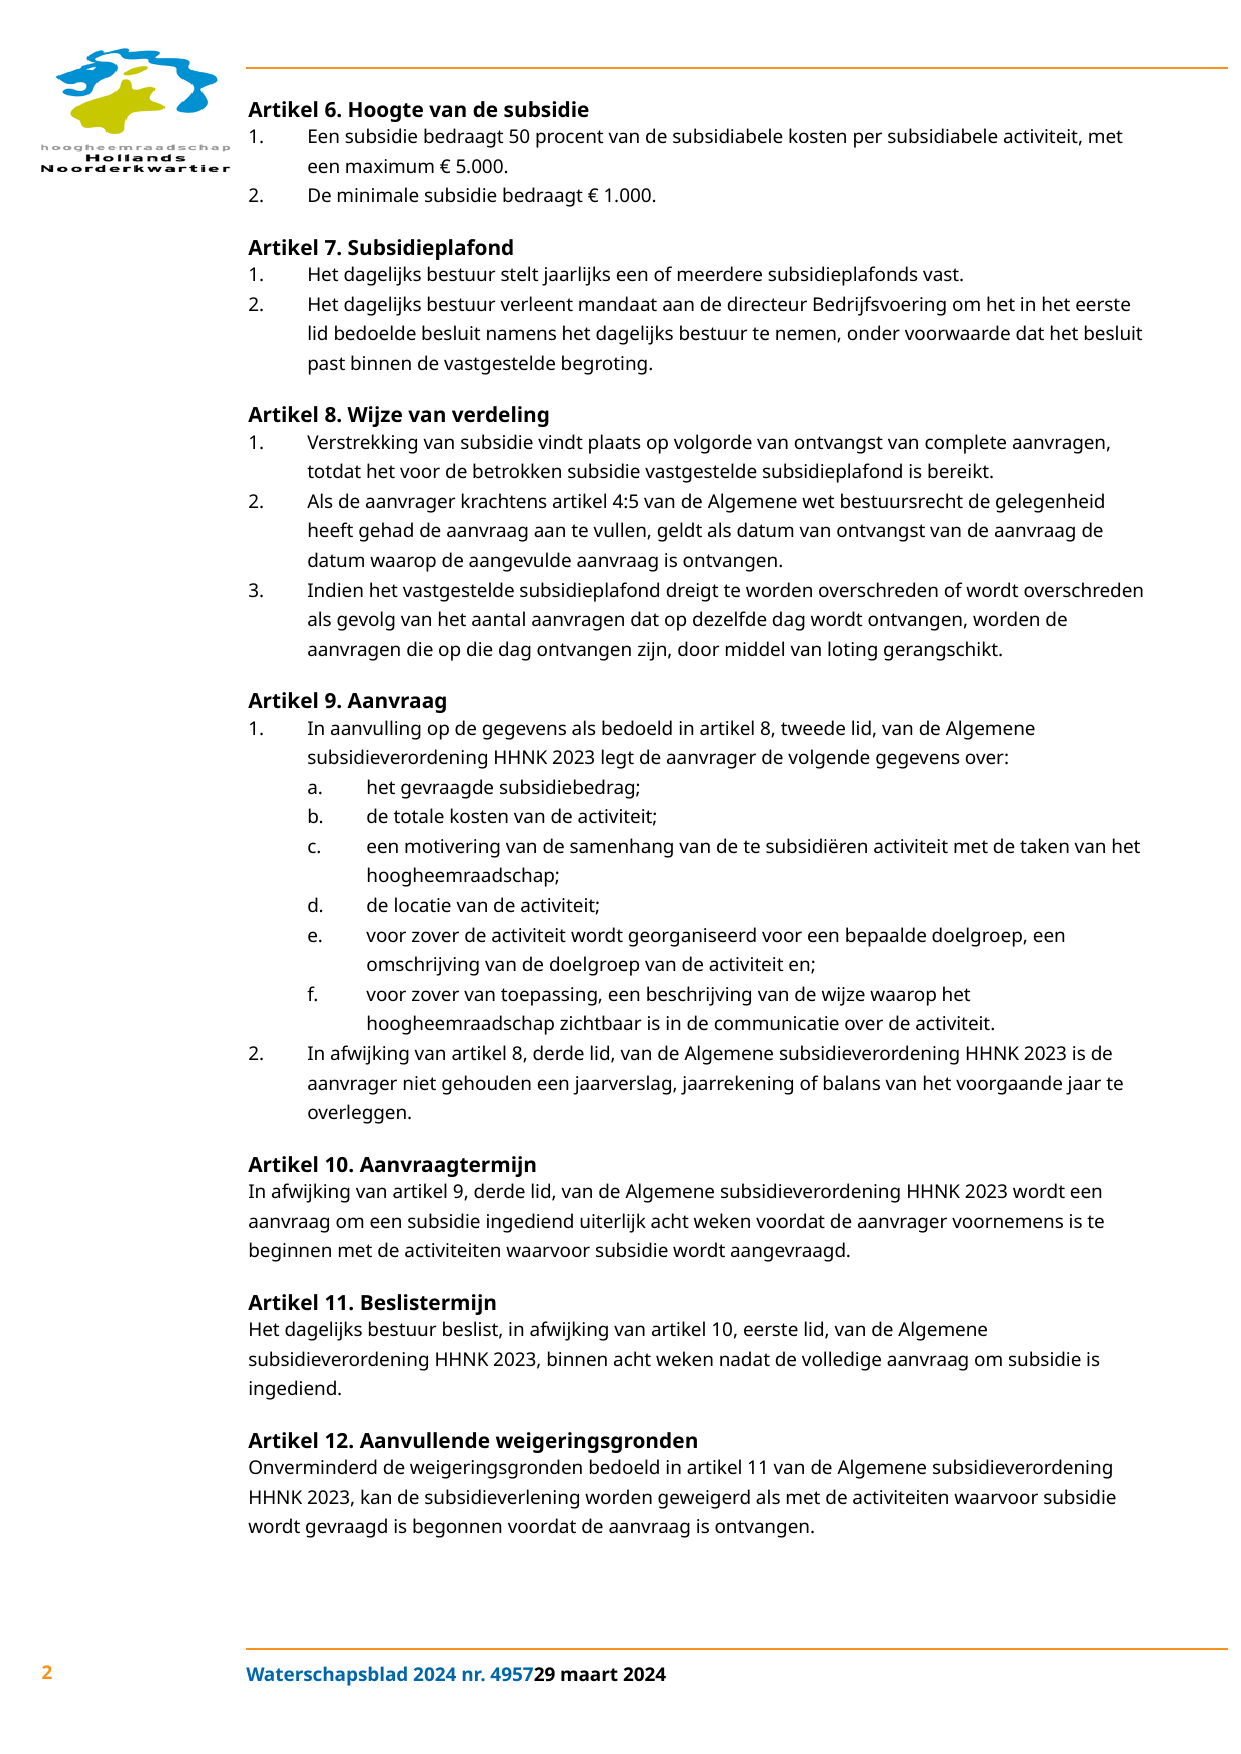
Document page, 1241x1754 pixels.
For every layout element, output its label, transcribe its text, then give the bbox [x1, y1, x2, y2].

text Het dagelijks bestuur beslist, in afwijking van artikel 10, eerste lid, van de Algemene subsidieverordening HHNK 2023, binnen acht weken nadat de volledige aanvraag om subsidie is ingediend. [248, 1316, 1152, 1401]
list een motivering van de samenhang van de te subsidiëren activiteit met de taken van het hoogheemraadschap; [307, 833, 1152, 888]
text Artikel 8. Wijze van verdeling [248, 400, 1152, 429]
list Het dagelijks bestuur stelt jaarlijks een of meerdere subsidieplafonds vast. [248, 261, 1152, 287]
text Onverminderd de weigeringsgronden bedoeld in artikel 11 van de Algemene subsidieverordening HHNK 2023, kan de subsidieverlening worden geweigerd als met de activiteiten waarvoor subsidie wordt gevraagd is begonnen voordat de aanvraag is ontvangen. [248, 1454, 1152, 1539]
picture [41, 47, 231, 172]
list In aanvulling op de gegevens als bedoeld in artikel 8, tweede lid, van de Algemene subsidieverordening HHNK 2023 legt de aanvrager de volgende gegevens over: [248, 715, 1152, 770]
list Als de aanvrager krachtens artikel 4:5 van de Algemene wet bestuursrecht de gelegenheid heeft gehad de aanvraag aan te vullen, geldt als datum van ontvangst van de aanvraag de datum waarop de aangevulde aanvraag is ontvangen. [248, 488, 1152, 573]
list de locatie van de activiteit; [307, 892, 1152, 918]
list voor zover van toepassing, een beschrijving van de wijze waarop het hoogheemraadschap zichtbaar is in de communicatie over de activiteit. [307, 981, 1152, 1036]
list In afwijking van artikel 8, derde lid, van de Algemene subsidieverordening HHNK 2023 is de aanvrager niet gehouden een jaarverslag, jaarrekening of balans van het voorgaande jaar te overleggen. [248, 1040, 1152, 1125]
list de totale kosten van de activiteit; [307, 803, 1152, 829]
text Artikel 11. Beslistermijn [248, 1288, 1152, 1316]
text Artikel 7. Subsidieplafond [248, 233, 1152, 261]
text Artikel 9. Aanvraag [248, 686, 1152, 715]
list Indien het vastgestelde subsidieplafond dreigt te worden overschreden of wordt overschreden als gevolg van het aantal aanvragen dat op dezelfde dag wordt ontvangen, worden de aanvragen die op die dag ontvangen zijn, door middel van loting gerangschikt. [248, 577, 1152, 662]
text Artikel 6. Hoogte van de subsidie [248, 95, 1152, 123]
text Artikel 12. Aanvullende weigeringsgronden [248, 1426, 1152, 1454]
text Artikel 10. Aanvraagtermijn [248, 1150, 1152, 1178]
text In afwijking van artikel 9, derde lid, van de Algemene subsidieverordening HHNK 2023 wordt een aanvraag om een subsidie ingediend uiterlijk acht weken voordat de aanvrager voornemens is te beginnen met de activiteiten waarvoor subsidie wordt aangevraagd. [248, 1178, 1152, 1263]
list Verstrekking van subsidie vindt plaats op volgorde van ontvangst van complete aanvragen, totdat het voor de betrokken subsidie vastgestelde subsidieplafond is bereikt. [248, 429, 1152, 484]
list het gevraagde subsidiebedrag; [307, 774, 1152, 800]
list voor zover de activiteit wordt georganiseerd voor een bepaalde doelgroep, een omschrijving van de doelgroep van de activiteit en; [307, 922, 1152, 977]
list Het dagelijks bestuur verleent mandaat aan de directeur Bedrijfsvoering om het in het eerste lid bedoelde besluit namens het dagelijks bestuur te nemen, onder voorwaarde dat het besluit past binnen de vastgestelde begroting. [248, 291, 1152, 376]
list Een subsidie bedraagt 50 procent van de subsidiabele kosten per subsidiabele activiteit, met een maximum € 5.000. [248, 123, 1152, 178]
list De minimale subsidie bedraagt € 1.000. [248, 182, 1152, 208]
